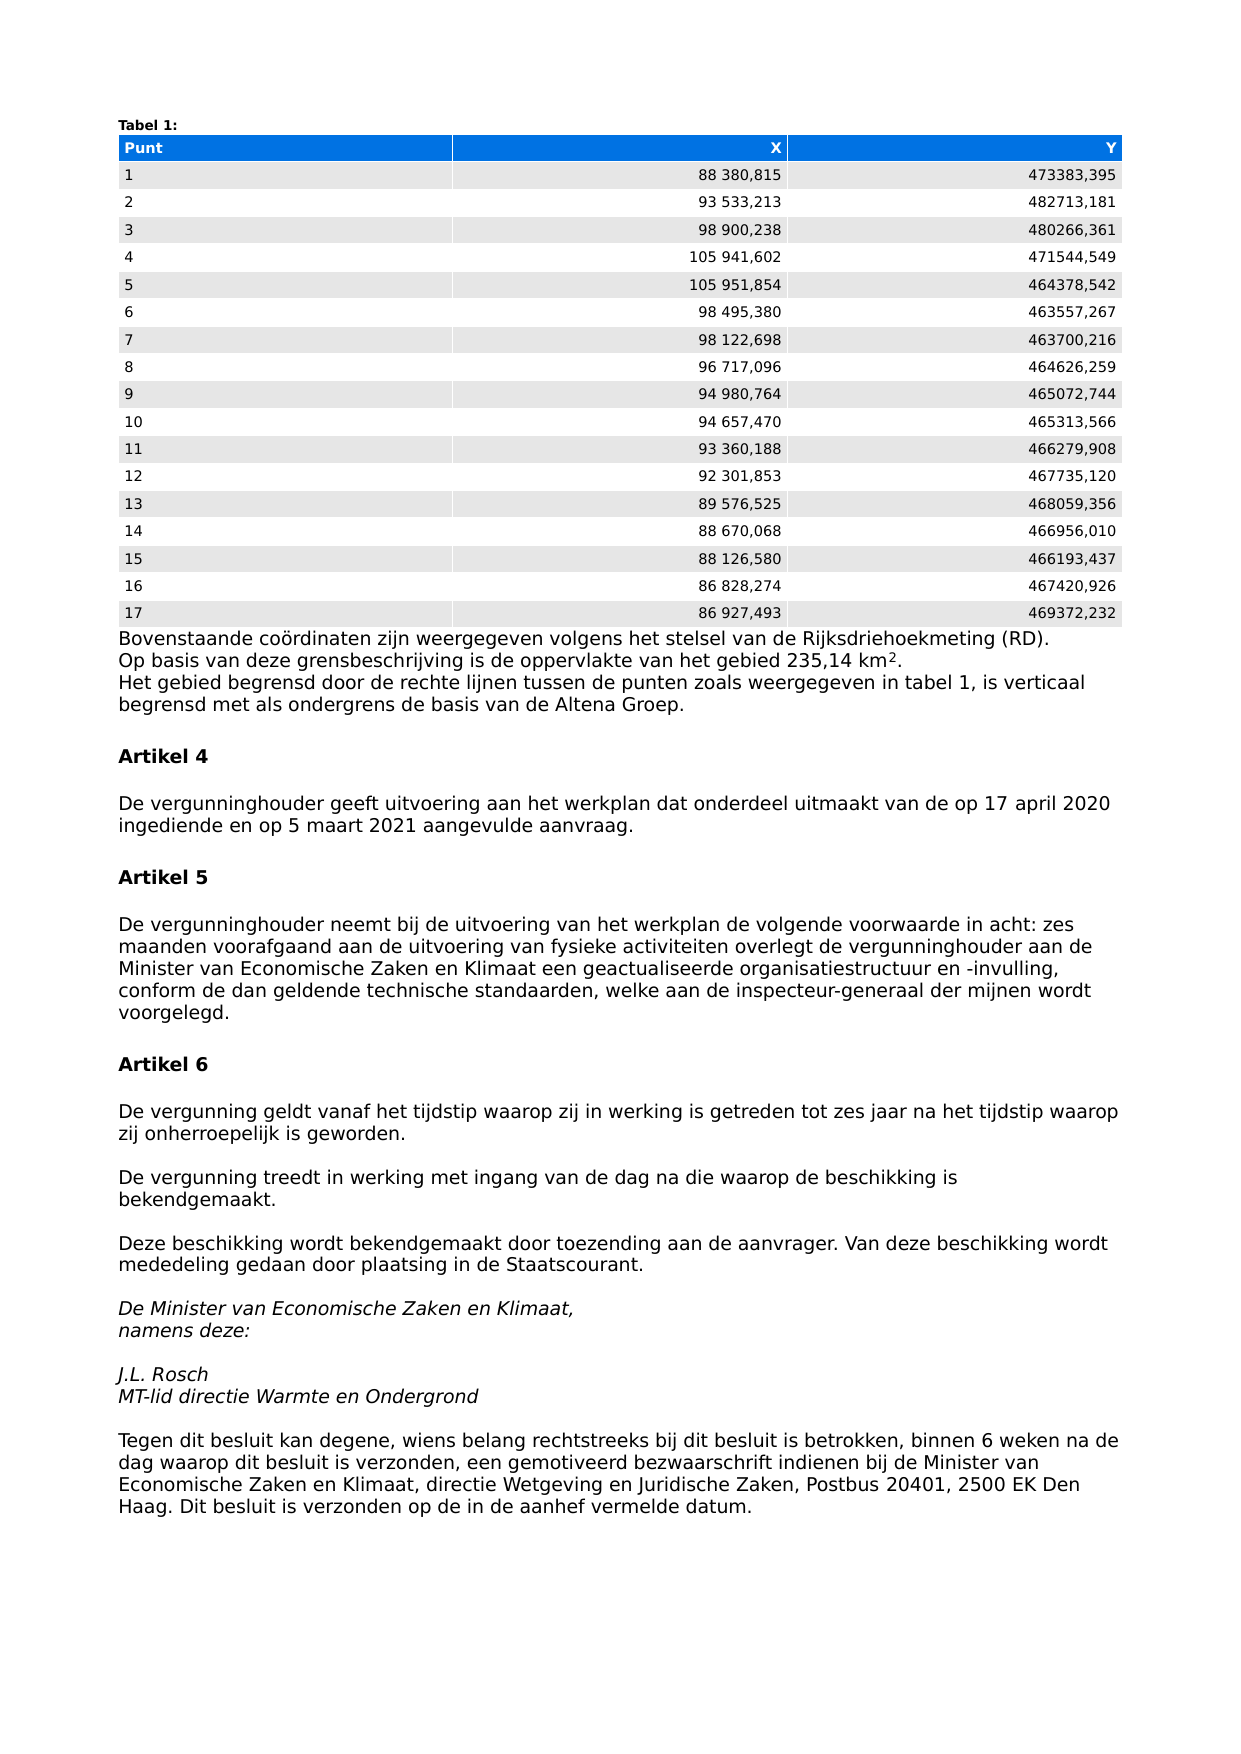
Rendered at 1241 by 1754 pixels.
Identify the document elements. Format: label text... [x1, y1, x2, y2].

table_cell 469372,232 [788, 601, 1122, 627]
table_cell 463557,267 [788, 299, 1122, 326]
table_cell 463700,216 [788, 327, 1122, 353]
text Tegen dit besluit kan degene, wiens belang rechtstreeks bij dit besluit is betrokken, binnen 6 weken na de dag waarop dit besluit is verzonden, een gemotiveerd bezwaarschrift indienen bij de Minister van Economische Zaken en Klimaat, directie Wetgeving en Juridische Zaken, Postbus 20401, 2500 EK Den Haag. Dit besluit is verzonden op de in de aanhef vermelde datum. [118, 1430, 1122, 1518]
table_cell 480266,361 [788, 217, 1122, 243]
table_cell 5 [119, 272, 452, 298]
table_cell 94 980,764 [453, 381, 787, 408]
table_cell 88 670,068 [453, 519, 787, 545]
table_cell 8 [119, 354, 452, 380]
table_cell 17 [119, 601, 452, 627]
table_cell 9 [119, 381, 452, 408]
table_cell 471544,549 [788, 245, 1122, 271]
table_cell 10 [119, 409, 452, 435]
text De vergunninghouder geeft uitvoering aan het werkplan dat onderdeel uitmaakt van de op 17 april 2020 ingediende en op 5 maart 2021 aangevulde aanvraag. [118, 793, 1122, 837]
table_cell 473383,395 [788, 162, 1122, 189]
subtitle Artikel 5 [118, 867, 1122, 889]
table_cell 98 122,698 [453, 327, 787, 353]
table_cell 1 [119, 162, 452, 189]
table_cell 4 [119, 245, 452, 271]
table_cell 14 [119, 519, 452, 545]
table_cell 466956,010 [788, 519, 1122, 545]
subtitle Artikel 4 [118, 746, 1122, 768]
table_cell 105 941,602 [453, 245, 787, 271]
table_cell Y [788, 135, 1122, 161]
text De vergunning treedt in werking met ingang van de dag na die waarop de beschikking is bekendgemaakt. [118, 1167, 1122, 1211]
table_cell 15 [119, 546, 452, 572]
table_cell 467420,926 [788, 573, 1122, 599]
table_cell 465313,566 [788, 409, 1122, 435]
table_cell 465072,744 [788, 381, 1122, 408]
table_cell 482713,181 [788, 190, 1122, 216]
table_cell 93 533,213 [453, 190, 787, 216]
table_cell 466193,437 [788, 546, 1122, 572]
text Op basis van deze grensbeschrijving is de oppervlakte van het gebied 235,14 km2. [118, 650, 1122, 672]
table_cell 105 951,854 [453, 272, 787, 298]
table_cell 86 927,493 [453, 601, 787, 627]
table_cell 464626,259 [788, 354, 1122, 380]
table_cell X [453, 135, 787, 161]
table_cell Punt [119, 135, 452, 161]
table_cell 98 900,238 [453, 217, 787, 243]
table_cell 2 [119, 190, 452, 216]
subtitle Artikel 6 [118, 1054, 1122, 1076]
table_cell 92 301,853 [453, 464, 787, 490]
table_cell 3 [119, 217, 452, 243]
table_cell 16 [119, 573, 452, 599]
table_cell 86 828,274 [453, 573, 787, 599]
table_cell 88 380,815 [453, 162, 787, 189]
table_cell 11 [119, 436, 452, 463]
text De vergunninghouder neemt bij de uitvoering van het werkplan de volgende voorwaarde in acht: zes maanden voorafgaand aan de uitvoering van fysieke activiteiten overlegt de vergunninghouder aan de Minister van Economische Zaken en Klimaat een geactualiseerde organisatiestructuur en -invulling, conform de dan geldende technische standaarden, welke aan de inspecteur-generaal der mijnen wordt voorgelegd. [118, 914, 1122, 1024]
table_cell 94 657,470 [453, 409, 787, 435]
table_cell 466279,908 [788, 436, 1122, 463]
table_header Tabel 1: [118, 118, 1122, 134]
table_cell 7 [119, 327, 452, 353]
text De Minister van Economische Zaken en Klimaat, namens deze: J.L. Rosch MT-lid directie Warmte en Ondergrond [118, 1298, 1122, 1408]
table_cell 468059,356 [788, 491, 1122, 517]
table_cell 93 360,188 [453, 436, 787, 463]
table_cell 89 576,525 [453, 491, 787, 517]
table_cell 96 717,096 [453, 354, 787, 380]
text Bovenstaande coördinaten zijn weergegeven volgens het stelsel van de Rijksdriehoekmeting (RD). [118, 628, 1122, 650]
text Het gebied begrensd door de rechte lijnen tussen de punten zoals weergegeven in tabel 1, is verticaal begrensd met als ondergrens de basis van de Altena Groep. [118, 672, 1122, 716]
table_cell 467735,120 [788, 464, 1122, 490]
table_cell 13 [119, 491, 452, 517]
table_cell 88 126,580 [453, 546, 787, 572]
table_cell 98 495,380 [453, 299, 787, 326]
table_cell 464378,542 [788, 272, 1122, 298]
text Deze beschikking wordt bekendgemaakt door toezending aan de aanvrager. Van deze beschikking wordt mededeling gedaan door plaatsing in de Staatscourant. [118, 1232, 1122, 1276]
text De vergunning geldt vanaf het tijdstip waarop zij in werking is getreden tot zes jaar na het tijdstip waarop zij onherroepelijk is geworden. [118, 1101, 1122, 1145]
table_cell 12 [119, 464, 452, 490]
table_cell 6 [119, 299, 452, 326]
